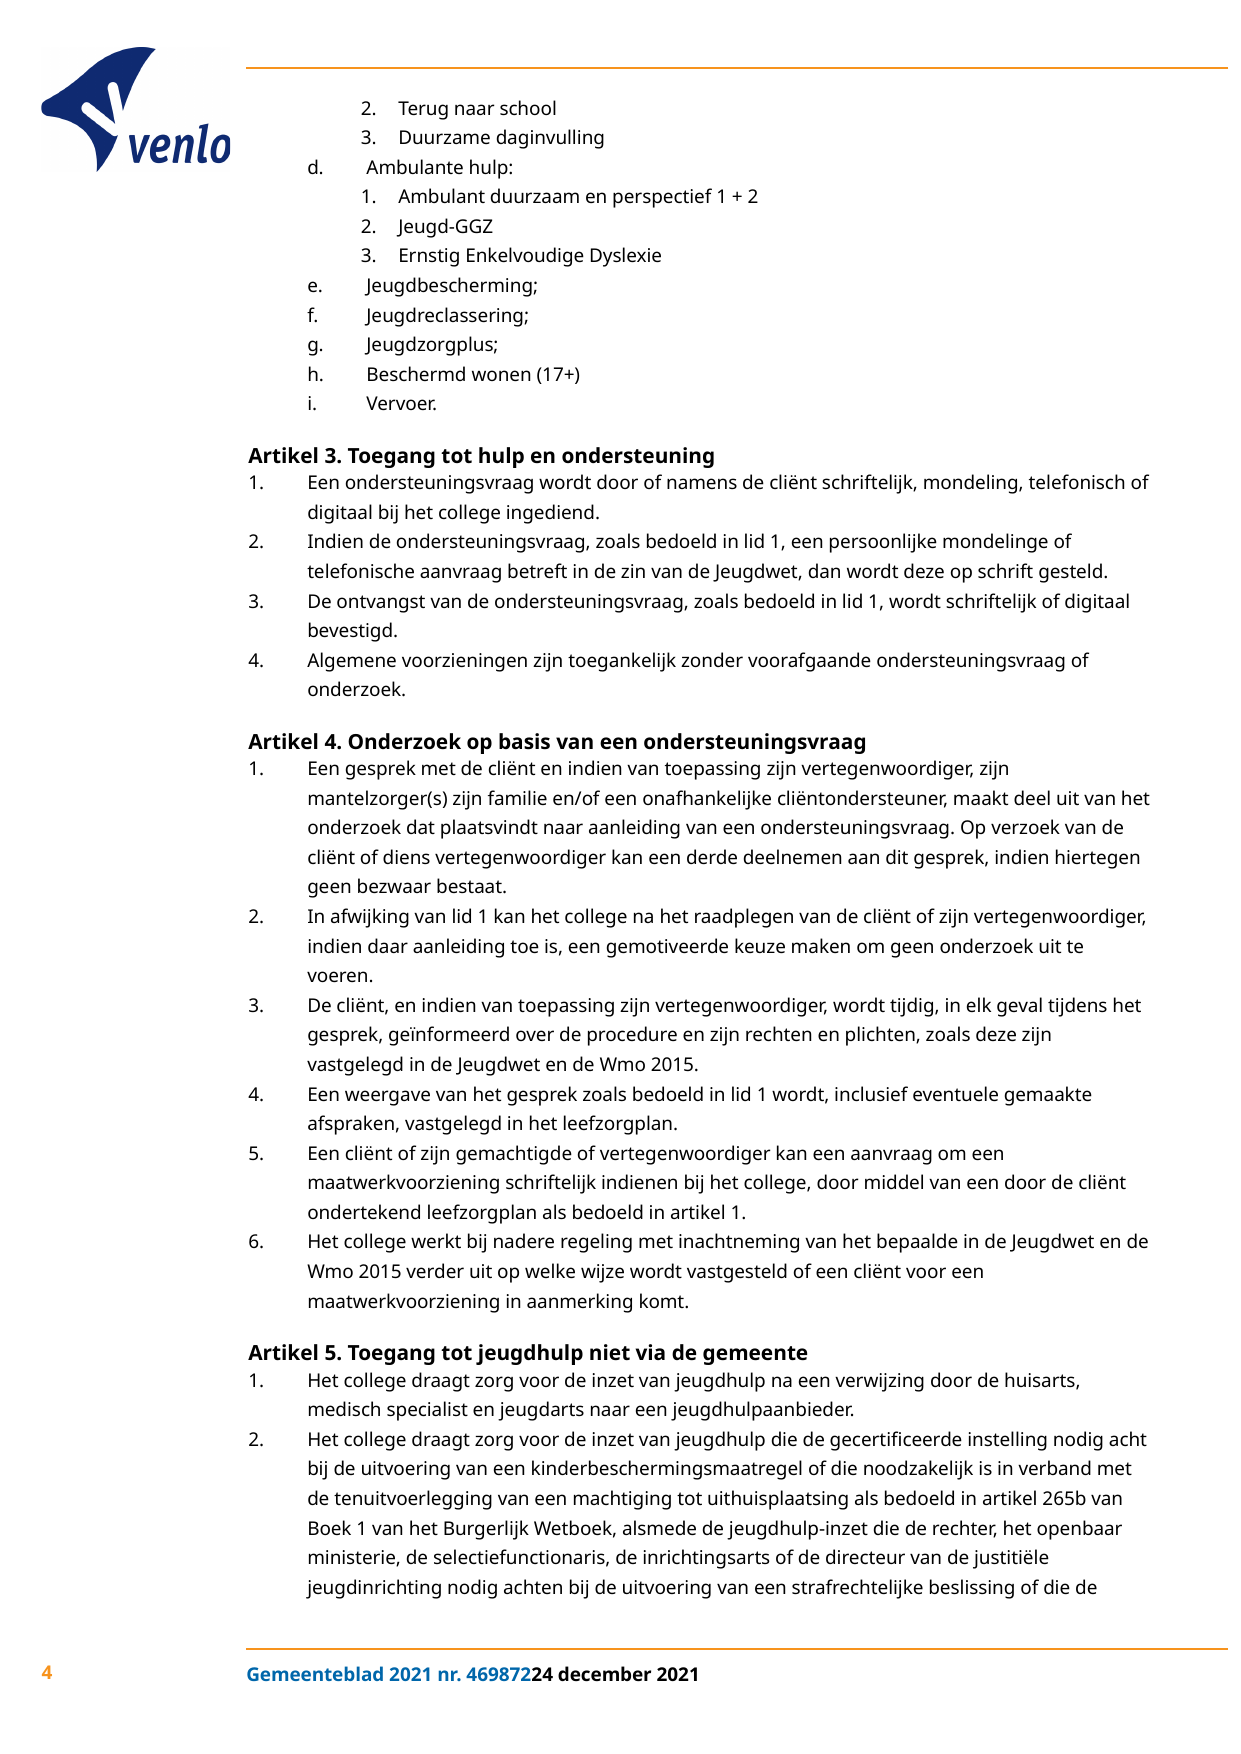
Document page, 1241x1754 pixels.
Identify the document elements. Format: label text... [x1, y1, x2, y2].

list Terug naar school [361, 95, 1152, 121]
list Vervoer. [307, 391, 1152, 416]
list Ambulante hulp: [307, 154, 1152, 180]
list Duurzame daginvulling [361, 124, 1152, 150]
text Artikel 3. Toegang tot hulp en ondersteuning [248, 441, 1152, 469]
list In afwijking van lid 1 kan het college na het raadplegen van de cliënt of zijn vertegenwoordiger, indien daar aanleiding toe is, een gemotiveerde keuze maken om geen onderzoek uit te voeren. [248, 903, 1152, 988]
list Beschermd wonen (17+) [307, 361, 1152, 387]
list Een ondersteuningsvraag wordt door of namens de cliënt schriftelijk, mondeling, telefonisch of digitaal bij het college ingediend. [248, 469, 1152, 525]
list Jeugdbescherming; [307, 272, 1152, 298]
text Artikel 5. Toegang tot jeugdhulp niet via de gemeente [248, 1338, 1152, 1367]
text Artikel 4. Onderzoek op basis van een ondersteuningsvraag [248, 727, 1152, 755]
picture [41, 47, 231, 172]
list Het college draagt zorg voor de inzet van jeugdhulp die de gecertificeerde instelling nodig acht bij de uitvoering van een kinderbeschermingsmaatregel of die noodzakelijk is in verband met de tenuitvoerlegging van een machtiging tot uithuisplaatsing als bedoeld in artikel 265b van Boek 1 van het Burgerlijk Wetboek, alsmede de jeugdhulp-inzet die de rechter, het openbaar ministerie, de selectiefunctionaris, de inrichtingsarts of de directeur van de justitiële jeugdinrichting nodig achten bij de uitvoering van een strafrechtelijke beslissing of die de [248, 1426, 1152, 1599]
list Een weergave van het gesprek zoals bedoeld in lid 1 wordt, inclusief eventuele gemaakte afspraken, vastgelegd in het leefzorgplan. [248, 1081, 1152, 1136]
list Algemene voorzieningen zijn toegankelijk zonder voorafgaande ondersteuningsvraag of onderzoek. [248, 647, 1152, 702]
list Indien de ondersteuningsvraag, zoals bedoeld in lid 1, een persoonlijke mondelinge of telefonische aanvraag betreft in de zin van de Jeugdwet, dan wordt deze op schrift gesteld. [248, 529, 1152, 584]
list Jeugd-GGZ [361, 213, 1152, 239]
list Het college draagt zorg voor de inzet van jeugdhulp na een verwijzing door de huisarts, medisch specialist en jeugdarts naar een jeugdhulpaanbieder. [248, 1367, 1152, 1422]
list Het college werkt bij nadere regeling met inachtneming van het bepaalde in de Jeugdwet en de Wmo 2015 verder uit op welke wijze wordt vastgesteld of een cliënt voor een maatwerkvoorziening in aanmerking komt. [248, 1229, 1152, 1314]
list Een cliënt of zijn gemachtigde of vertegenwoordiger kan een aanvraag om een maatwerkvoorziening schriftelijk indienen bij het college, door middel van een door de cliënt ondertekend leefzorgplan als bedoeld in artikel 1. [248, 1140, 1152, 1225]
list De cliënt, en indien van toepassing zijn vertegenwoordiger, wordt tijdig, in elk geval tijdens het gesprek, geïnformeerd over de procedure en zijn rechten en plichten, zoals deze zijn vastgelegd in de Jeugdwet en de Wmo 2015. [248, 992, 1152, 1077]
list Een gesprek met de cliënt en indien van toepassing zijn vertegenwoordiger, zijn mantelzorger(s) zijn familie en/of een onafhankelijke cliëntondersteuner, maakt deel uit van het onderzoek dat plaatsvindt naar aanleiding van een ondersteuningsvraag. Op verzoek van de cliënt of diens vertegenwoordiger kan een derde deelnemen aan dit gesprek, indien hiertegen geen bezwaar bestaat. [248, 755, 1152, 899]
list De ontvangst van de ondersteuningsvraag, zoals bedoeld in lid 1, wordt schriftelijk of digitaal bevestigd. [248, 588, 1152, 643]
list Jeugdreclassering; [307, 302, 1152, 328]
list Jeugdzorgplus; [307, 331, 1152, 357]
list Ambulant duurzaam en perspectief 1 + 2 [361, 183, 1152, 209]
list Ernstig Enkelvoudige Dyslexie [361, 243, 1152, 268]
